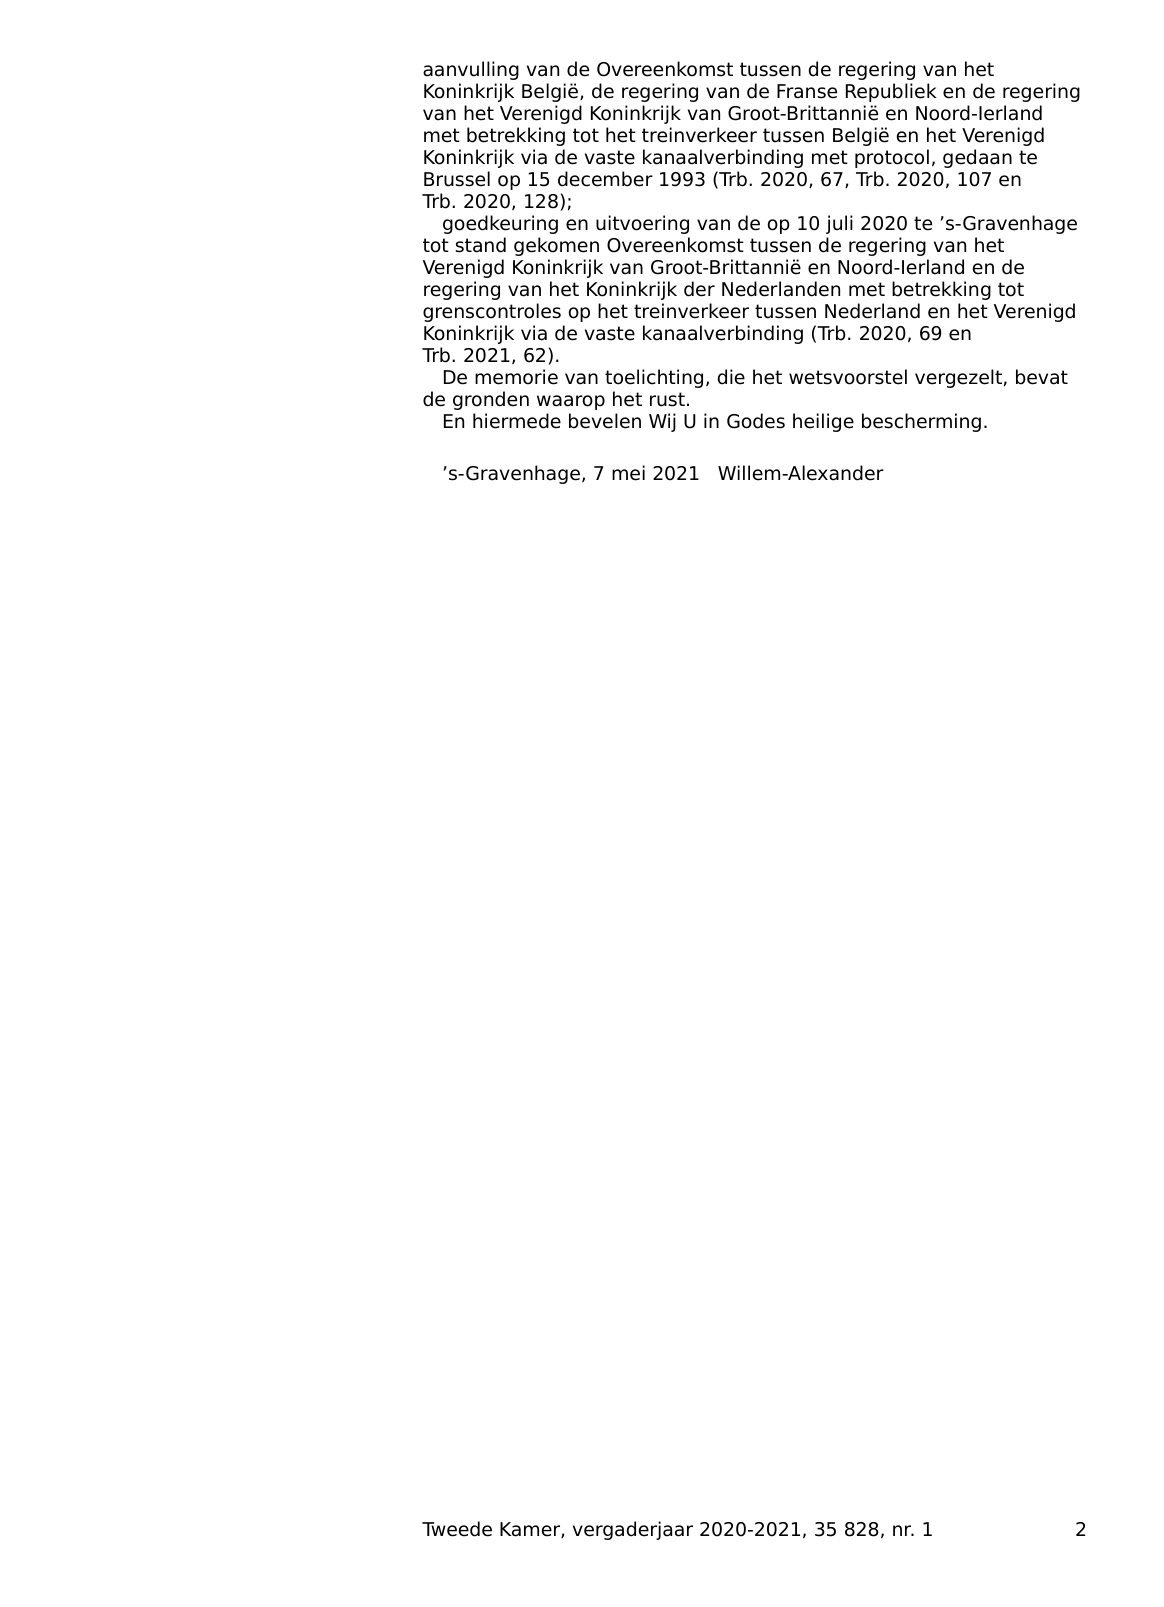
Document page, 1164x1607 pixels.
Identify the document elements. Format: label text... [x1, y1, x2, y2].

text aanvulling van de Overeenkomst tussen de regering van het Koninkrijk België, de regering van de Franse Republiek en de regering van het Verenigd Koninkrijk van Groot-Brittannië en Noord-Ierland met betrekking tot het treinverkeer tussen België en het Verenigd Koninkrijk via de vaste kanaalverbinding met protocol, gedaan te Brussel op 15 december 1993 (Trb. 2020, 67, Trb. 2020, 107 en Trb. 2020, 128); [422, 59, 1087, 213]
text goedkeuring en uitvoering van de op 10 juli 2020 te ’s-Gravenhage tot stand gekomen Overeenkomst tussen de regering van het Verenigd Koninkrijk van Groot-Brittannië en Noord-Ierland en de regering van het Koninkrijk der Nederlanden met betrekking tot grenscontroles op het treinverkeer tussen Nederland en het Verenigd Koninkrijk via de vaste kanaalverbinding (Trb. 2020, 69 en Trb. 2021, 62). [422, 213, 1087, 367]
text En hiermede bevelen Wij U in Godes heilige bescherming. [422, 411, 1087, 433]
text ’s-Gravenhage, 7 mei 2021 Willem-Alexander [422, 463, 1087, 485]
text De memorie van toelichting, die het wetsvoorstel vergezelt, bevat de gronden waarop het rust. [422, 367, 1087, 411]
